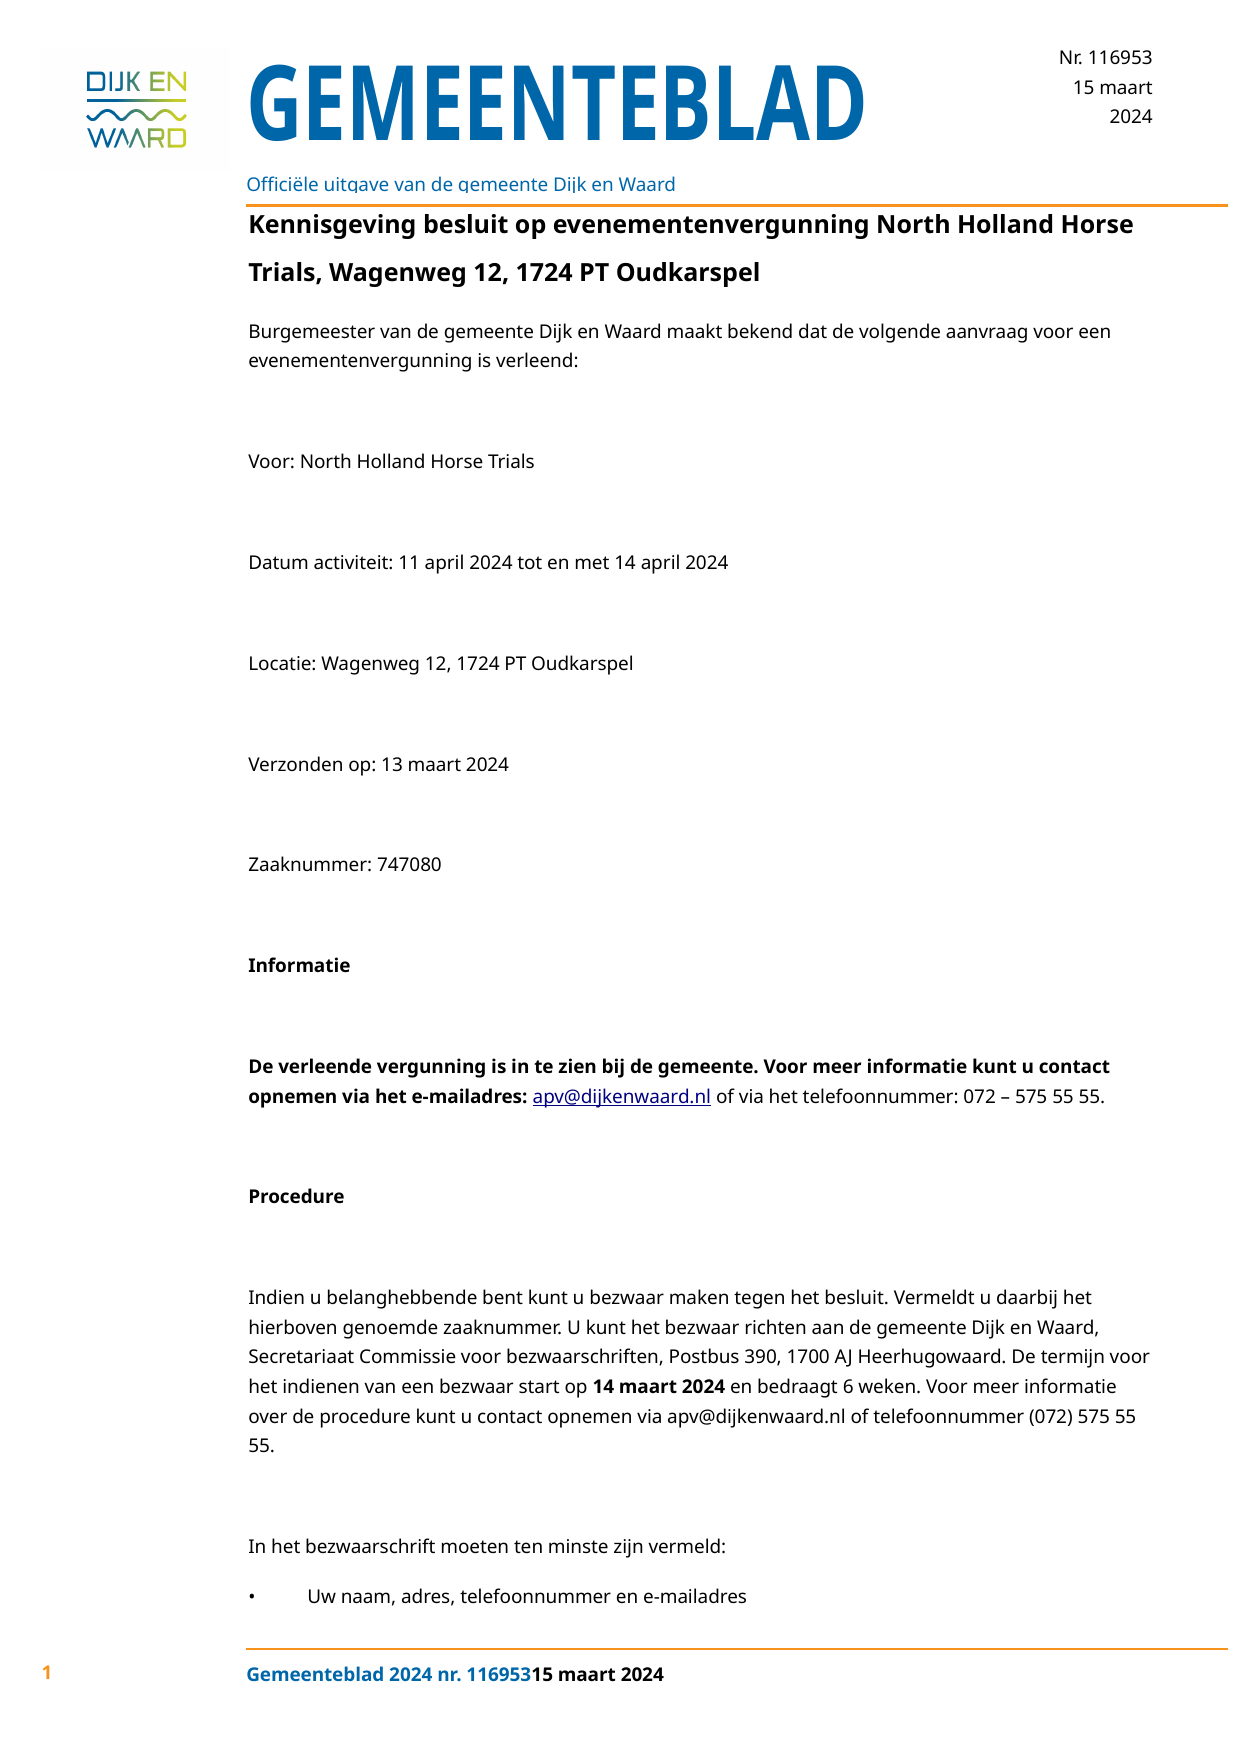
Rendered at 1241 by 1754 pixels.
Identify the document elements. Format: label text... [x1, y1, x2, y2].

list Uw naam, adres, telefoonnummer en e-mailadres [248, 1584, 1152, 1609]
text Datum activiteit: 11 april 2024 tot en met 14 april 2024 [248, 549, 1152, 575]
text Voor: North Holland Horse Trials [248, 448, 1152, 474]
text Zaaknummer: 747080 [248, 852, 1152, 877]
text De verleende vergunning is in te zien bij de gemeente. Voor meer informatie kunt u contact opnemen via het e-mailadres: apv@dijkenwaard.nl of via het telefoonnummer: 072 – 575 55 55. [248, 1053, 1152, 1109]
text Kennisgeving besluit op evenementenvergunning North Holland Horse Trials, Wagenweg 12, 1724 PT Oudkarspel [248, 207, 1152, 288]
text Indien u belanghebbende bent kunt u bezwaar maken tegen het besluit. Vermeldt u daarbij het hierboven genoemde zaaknummer. U kunt het bezwaar richten aan de gemeente Dijk en Waard, Secretariaat Commissie voor bezwaarschriften, Postbus 390, 1700 AJ Heerhugowaard. De termijn voor het indienen van een bezwaar start op 14 maart 2024 en bedraagt 6 weken. Voor meer informatie over de procedure kunt u contact opnemen via apv@dijkenwaard.nl of telefoonnummer (072) 575 55 55. [248, 1284, 1152, 1458]
text In het bezwaarschrift moeten ten minste zijn vermeld: [248, 1533, 1152, 1559]
picture [41, 47, 231, 172]
text Burgemeester van de gemeente Dijk en Waard maakt bekend dat de volgende aanvraag voor een evenementenvergunning is verleend: [248, 318, 1152, 373]
text Locatie: Wagenweg 12, 1724 PT Oudkarspel [248, 650, 1152, 676]
text Procedure [248, 1184, 1152, 1209]
text Informatie [248, 952, 1152, 978]
text Verzonden op: 13 maart 2024 [248, 751, 1152, 777]
